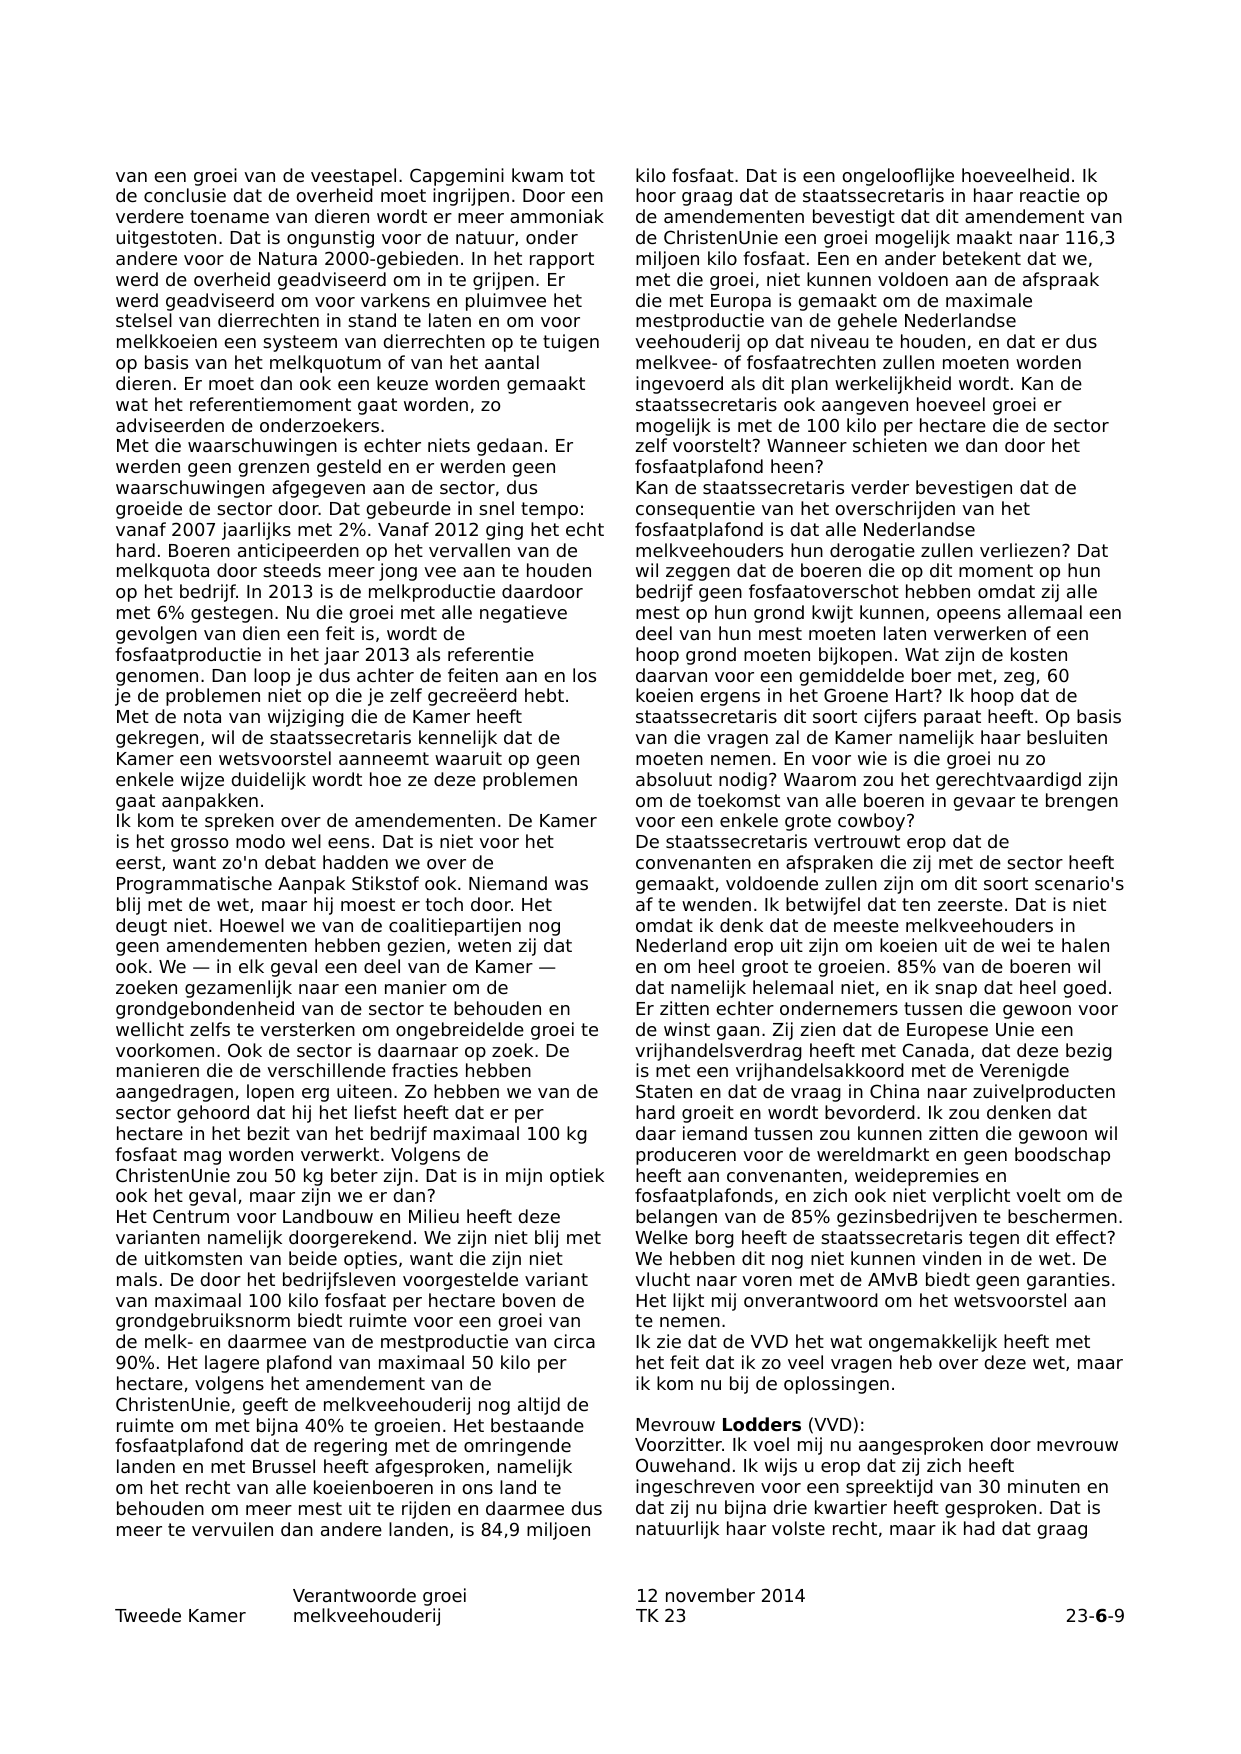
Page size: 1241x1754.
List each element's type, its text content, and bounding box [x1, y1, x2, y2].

text Mevrouw Lodders (VVD): [635, 1414, 1125, 1435]
text kilo fosfaat. Dat is een ongelooflijke hoeveelheid. Ik hoor graag dat de staatssecretaris in haar reactie op de amendementen bevestigt dat dit amendement van de ChristenUnie een groei mogelijk maakt naar 116,3 miljoen kilo fosfaat. Een en ander betekent dat we, met die groei, niet kunnen voldoen aan de afspraak die met Europa is gemaakt om de maximale mestproductie van de gehele Nederlandse veehouderij op dat niveau te houden, en dat er dus melkvee- of fosfaatrechten zullen moeten worden ingevoerd als dit plan werkelijkheid wordt. Kan de staatssecretaris ook aangeven hoeveel groei er mogelijk is met de 100 kilo per hectare die de sector zelf voorstelt? Wanneer schieten we dan door het fosfaatplafond heen? [635, 165, 1125, 478]
text van een groei van de veestapel. Capgemini kwam tot de conclusie dat de overheid moet ingrijpen. Door een verdere toename van dieren wordt er meer ammoniak uitgestoten. Dat is ongunstig voor de natuur, onder andere voor de Natura 2000-gebieden. In het rapport werd de overheid geadviseerd om in te grijpen. Er werd geadviseerd om voor varkens en pluimvee het stelsel van dierrechten in stand te laten en om voor melkkoeien een systeem van dierrechten op te tuigen op basis van het melkquotum of van het aantal dieren. Er moet dan ook een keuze worden gemaakt wat het referentiemoment gaat worden, zo adviseerden de onderzoekers. [115, 165, 605, 436]
text De staatssecretaris vertrouwt erop dat de convenanten en afspraken die zij met de sector heeft gemaakt, voldoende zullen zijn om dit soort scenario's af te wenden. Ik betwijfel dat ten zeerste. Dat is niet omdat ik denk dat de meeste melkveehouders in Nederland erop uit zijn om koeien uit de wei te halen en om heel groot te groeien. 85% van de boeren wil dat namelijk helemaal niet, en ik snap dat heel goed. Er zitten echter ondernemers tussen die gewoon voor de winst gaan. Zij zien dat de Europese Unie een vrijhandelsverdrag heeft met Canada, dat deze bezig is met een vrijhandelsakkoord met de Verenigde Staten en dat de vraag in China naar zuivelproducten hard groeit en wordt bevorderd. Ik zou denken dat daar iemand tussen zou kunnen zitten die gewoon wil produceren voor de wereldmarkt en geen boodschap heeft aan convenanten, weidepremies en fosfaatplafonds, en zich ook niet verplicht voelt om de belangen van de 85% gezinsbedrijven te beschermen. Welke borg heeft de staatssecretaris tegen dit effect? We hebben dit nog niet kunnen vinden in de wet. De vlucht naar voren met de AMvB biedt geen garanties. Het lijkt mij onverantwoord om het wetsvoorstel aan te nemen. [635, 832, 1125, 1332]
text Kan de staatssecretaris verder bevestigen dat de consequentie van het overschrijden van het fosfaatplafond is dat alle Nederlandse melkveehouders hun derogatie zullen verliezen? Dat wil zeggen dat de boeren die op dit moment op hun bedrijf geen fosfaatoverschot hebben omdat zij alle mest op hun grond kwijt kunnen, opeens allemaal een deel van hun mest moeten laten verwerken of een hoop grond moeten bijkopen. Wat zijn de kosten daarvan voor een gemiddelde boer met, zeg, 60 koeien ergens in het Groene Hart? Ik hoop dat de staatssecretaris dit soort cijfers paraat heeft. Op basis van die vragen zal de Kamer namelijk haar besluiten moeten nemen. En voor wie is die groei nu zo absoluut nodig? Waarom zou het gerechtvaardigd zijn om de toekomst van alle boeren in gevaar te brengen voor een enkele grote cowboy? [635, 478, 1125, 832]
text Het Centrum voor Landbouw en Milieu heeft deze varianten namelijk doorgerekend. We zijn niet blij met de uitkomsten van beide opties, want die zijn niet mals. De door het bedrijfsleven voorgestelde variant van maximaal 100 kilo fosfaat per hectare boven de grondgebruiksnorm biedt ruimte voor een groei van de melk- en daarmee van de mestproductie van circa 90%. Het lagere plafond van maximaal 50 kilo per hectare, volgens het amendement van de ChristenUnie, geeft de melkveehouderij nog altijd de ruimte om met bijna 40% te groeien. Het bestaande fosfaatplafond dat de regering met de omringende landen en met Brussel heeft afgesproken, namelijk om het recht van alle koeienboeren in ons land te behouden om meer mest uit te rijden en daarmee dus meer te vervuilen dan andere landen, is 84,9 miljoen [115, 1207, 605, 1540]
text Met die waarschuwingen is echter niets gedaan. Er werden geen grenzen gesteld en er werden geen waarschuwingen afgegeven aan de sector, dus groeide de sector door. Dat gebeurde in snel tempo: vanaf 2007 jaarlijks met 2%. Vanaf 2012 ging het echt hard. Boeren anticipeerden op het vervallen van de melkquota door steeds meer jong vee aan te houden op het bedrijf. In 2013 is de melkproductie daardoor met 6% gestegen. Nu die groei met alle negatieve gevolgen van dien een feit is, wordt de fosfaatproductie in het jaar 2013 als referentie genomen. Dan loop je dus achter de feiten aan en los je de problemen niet op die je zelf gecreëerd hebt. Met de nota van wijziging die de Kamer heeft gekregen, wil de staatssecretaris kennelijk dat de Kamer een wetsvoorstel aanneemt waaruit op geen enkele wijze duidelijk wordt hoe ze deze problemen gaat aanpakken. [115, 436, 605, 811]
text Ik kom te spreken over de amendementen. De Kamer is het grosso modo wel eens. Dat is niet voor het eerst, want zo'n debat hadden we over de Programmatische Aanpak Stikstof ook. Niemand was blij met de wet, maar hij moest er toch door. Het deugt niet. Hoewel we van de coalitiepartijen nog geen amendementen hebben gezien, weten zij dat ook. We — in elk geval een deel van de Kamer — zoeken gezamenlijk naar een manier om de grondgebondenheid van de sector te behouden en wellicht zelfs te versterken om ongebreidelde groei te voorkomen. Ook de sector is daarnaar op zoek. De manieren die de verschillende fracties hebben aangedragen, lopen erg uiteen. Zo hebben we van de sector gehoord dat hij het liefst heeft dat er per hectare in het bezit van het bedrijf maximaal 100 kg fosfaat mag worden verwerkt. Volgens de ChristenUnie zou 50 kg beter zijn. Dat is in mijn optiek ook het geval, maar zijn we er dan? [115, 811, 605, 1207]
text Ik zie dat de VVD het wat ongemakkelijk heeft met het feit dat ik zo veel vragen heb over deze wet, maar ik kom nu bij de oplossingen. [635, 1332, 1125, 1394]
text Voorzitter. Ik voel mij nu aangesproken door mevrouw Ouwehand. Ik wijs u erop dat zij zich heeft ingeschreven voor een spreektijd van 30 minuten en dat zij nu bijna drie kwartier heeft gesproken. Dat is natuurlijk haar volste recht, maar ik had dat graag [635, 1435, 1125, 1539]
